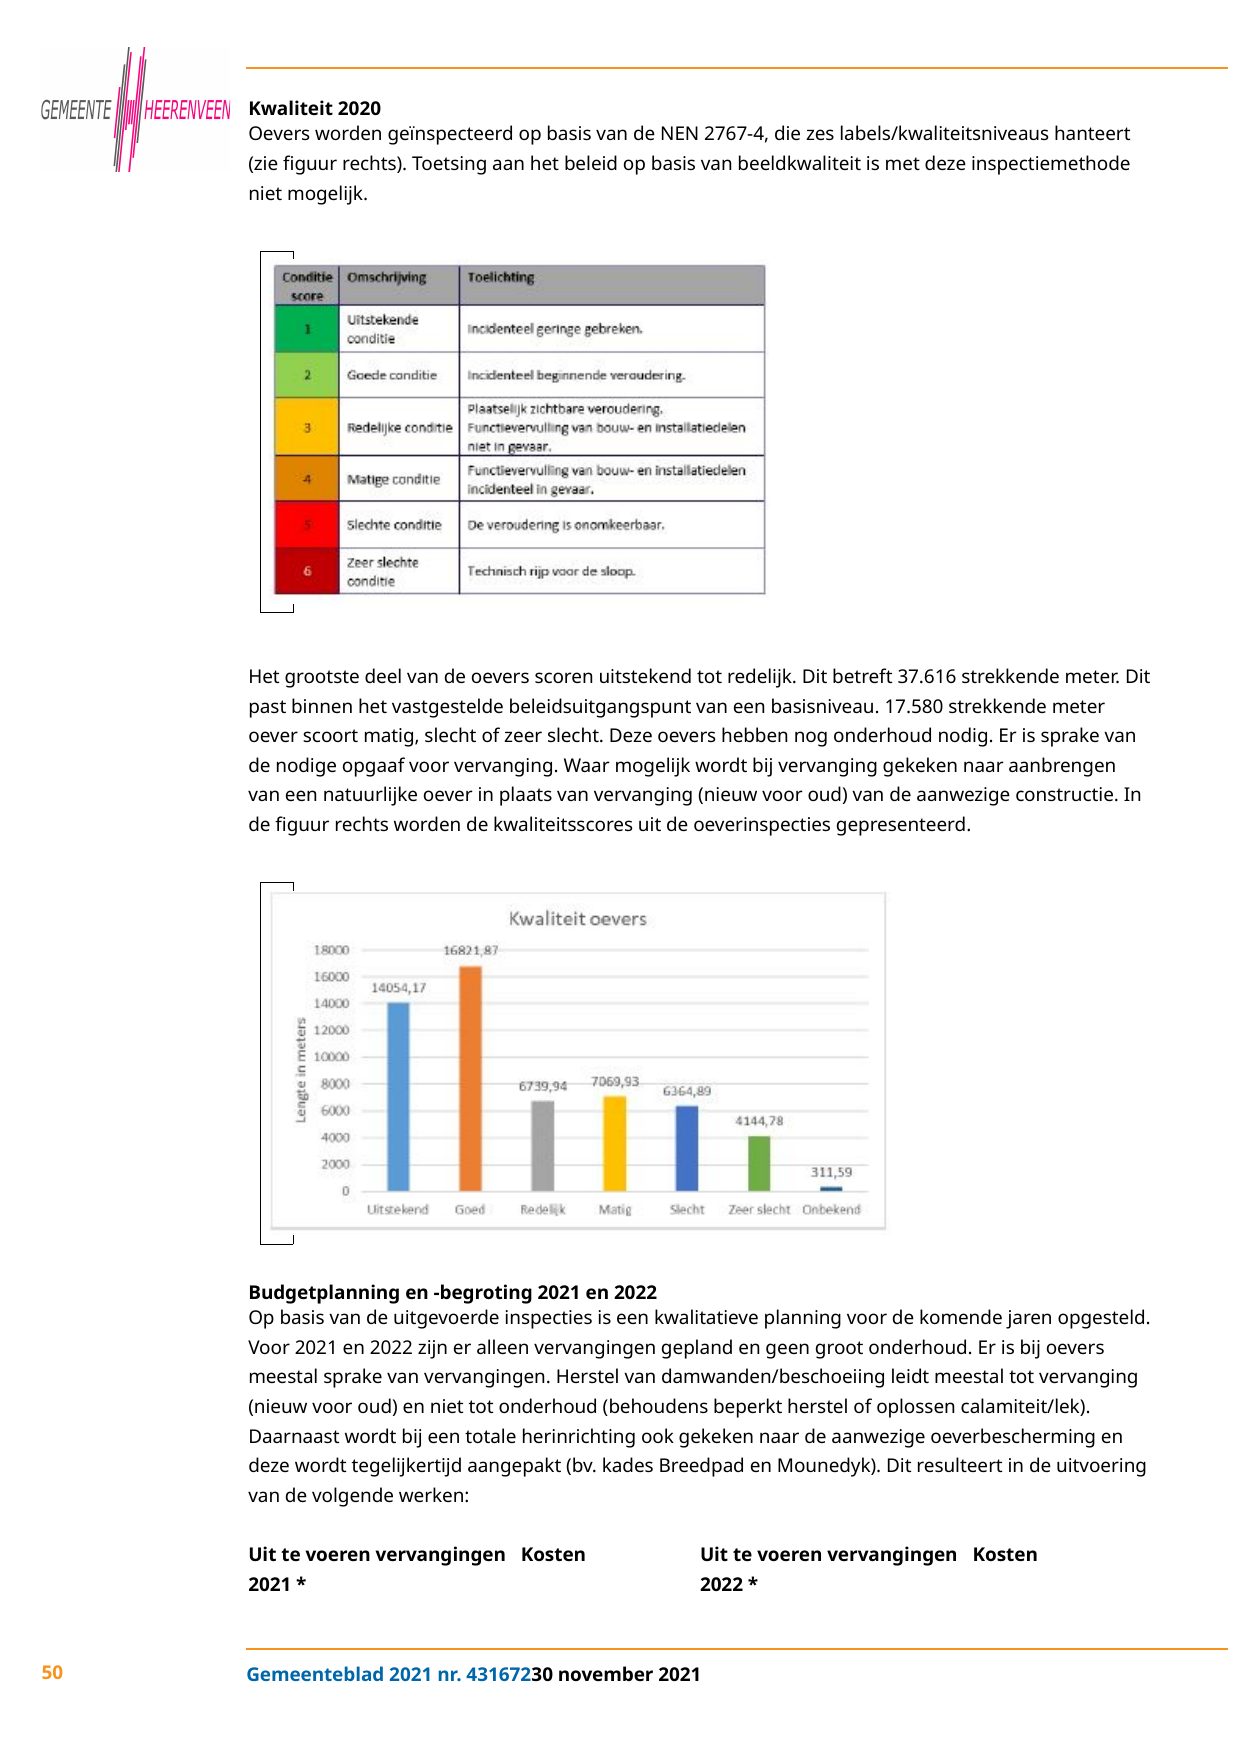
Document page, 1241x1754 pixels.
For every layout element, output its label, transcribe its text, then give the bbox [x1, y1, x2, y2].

picture [41, 47, 231, 172]
picture [268, 259, 772, 604]
text Het grootste deel van de oevers scoren uitstekend tot redelijk. Dit betreft 37.616 strekkende meter. Dit past binnen het vastgestelde beleidsuitgangspunt van een basisniveau. 17.580 strekkende meter oever scoort matig, slecht of zeer slecht. Deze oevers hebben nog onderhoud nodig. Er is sprake van de nodige opgaaf voor vervanging. Waar mogelijk wordt bij vervanging gekeken naar aanbrengen van een natuurlijke oever in plaats van vervanging (nieuw voor oud) van de aanwezige constructie. In de figuur rechts worden de kwaliteitsscores uit de oeverinspecties gepresenteerd. [248, 663, 1152, 837]
table_header Uit te voeren vervangingen 2021 * [248, 1541, 521, 1597]
text Budgetplanning en -begroting 2021 en 2022 [248, 1279, 1152, 1304]
table_header Kosten [973, 1541, 1152, 1597]
table_header Kosten [521, 1541, 700, 1597]
text Op basis van de uitgevoerde inspecties is een kwalitatieve planning voor de komende jaren opgesteld. Voor 2021 en 2022 zijn er alleen vervangingen gepland en geen groot onderhoud. Er is bij oevers meestal sprake van vervangingen. Herstel van damwanden/beschoeiing leidt meestal tot vervanging (nieuw voor oud) en niet tot onderhoud (behoudens beperkt herstel of oplossen calamiteit/lek). Daarnaast wordt bij een totale herinrichting ook gekeken naar de aanwezige oeverbescherming en deze wordt tegelijkertijd aangepakt (bv. kades Breedpad en Mounedyk). Dit resulteert in de uitvoering van de volgende werken: [248, 1304, 1152, 1508]
picture [268, 891, 891, 1235]
table_header Uit te voeren vervangingen 2022 * [700, 1541, 972, 1597]
text Oevers worden geïnspecteerd op basis van de NEN 2767-4, die zes labels/kwaliteitsniveaus hanteert (zie figuur rechts). Toetsing aan het beleid op basis van beeldkwaliteit is met deze inspectiemethode niet mogelijk. [248, 121, 1152, 205]
text Kwaliteit 2020 [248, 95, 1152, 121]
